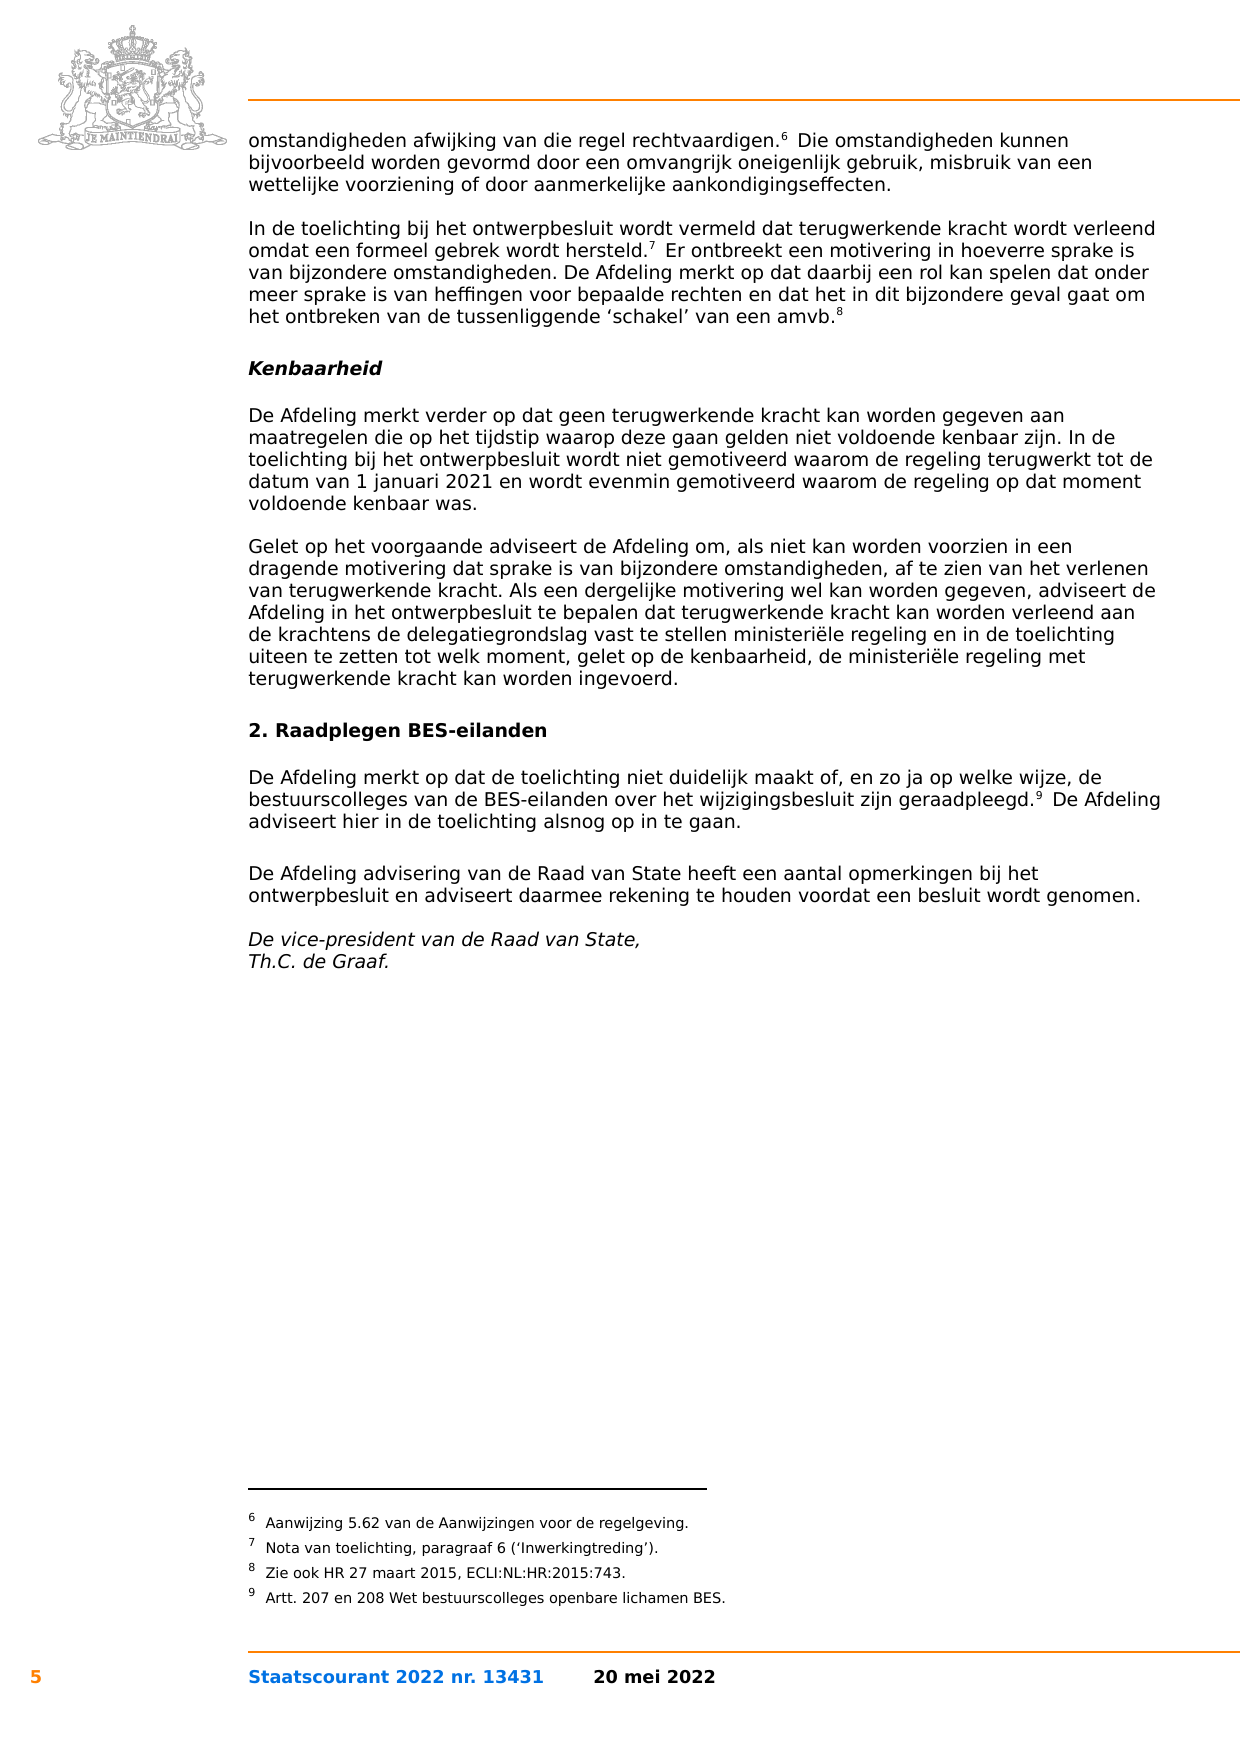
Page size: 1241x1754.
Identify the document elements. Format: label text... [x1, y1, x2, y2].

text Nota van toelichting, paragraaf 6 (‘Inwerkingtreding’). [248, 1536, 1163, 1558]
text Aanwijzing 5.62 van de Aanwijzingen voor de regelgeving. [248, 1511, 1163, 1533]
text Artt. 207 en 208 Wet bestuurscolleges openbare lichamen BES. [248, 1586, 1163, 1608]
text In de toelichting bij het ontwerpbesluit wordt vermeld dat terugwerkende kracht wordt verleend omdat een formeel gebrek wordt hersteld. Er ontbreekt een motivering in hoeverre sprake is van bijzondere omstandigheden. De Afdeling merkt op dat daarbij een rol kan spelen dat onder meer sprake is van heffingen voor bepaalde rechten en dat het in dit bijzondere geval gaat om het ontbreken van de tussenliggende ‘schakel’ van een amvb. [248, 218, 1163, 328]
text De Afdeling advisering van de Raad van State heeft een aantal opmerkingen bij het ontwerpbesluit en adviseert daarmee rekening te houden voordat een besluit wordt genomen. [248, 863, 1163, 907]
picture [38, 25, 227, 150]
subtitle Kenbaarheid [248, 358, 1163, 379]
text De vice-president van de Raad van State, Th.C. de Graaf. [248, 929, 1163, 973]
subtitle 2. Raadplegen BES-eilanden [248, 720, 1163, 742]
text Gelet op het voorgaande adviseert de Afdeling om, als niet kan worden voorzien in een dragende motivering dat sprake is van bijzondere omstandigheden, af te zien van het verlenen van terugwerkende kracht. Als een dergelijke motivering wel kan worden gegeven, adviseert de Afdeling in het ontwerpbesluit te bepalen dat terugwerkende kracht kan worden verleend aan de krachtens de delegatiegrondslag vast te stellen ministeriële regeling en in de toelichting uiteen te zetten tot welk moment, gelet op de kenbaarheid, de ministeriële regeling met terugwerkende kracht kan worden ingevoerd. [248, 536, 1163, 690]
text De Afdeling merkt verder op dat geen terugwerkende kracht kan worden gegeven aan maatregelen die op het tijdstip waarop deze gaan gelden niet voldoende kenbaar zijn. In de toelichting bij het ontwerpbesluit wordt niet gemotiveerd waarom de regeling terugwerkt tot de datum van 1 januari 2021 en wordt evenmin gemotiveerd waarom de regeling op dat moment voldoende kenbaar was. [248, 404, 1163, 514]
text Zie ook HR 27 maart 2015, ECLI:NL:HR:2015:743. [248, 1561, 1163, 1583]
text De Afdeling merkt op dat de toelichting niet duidelijk maakt of, en zo ja op welke wijze, de bestuurscolleges van de BES-eilanden over het wijzigingsbesluit zijn geraadpleegd. De Afdeling adviseert hier in de toelichting alsnog op in te gaan. [248, 767, 1163, 833]
text omstandigheden afwijking van die regel rechtvaardigen. Die omstandigheden kunnen bijvoorbeeld worden gevormd door een omvangrijk oneigenlijk gebruik, misbruik van een wettelijke voorziening of door aanmerkelijke aankondigingseffecten. [248, 130, 1163, 196]
